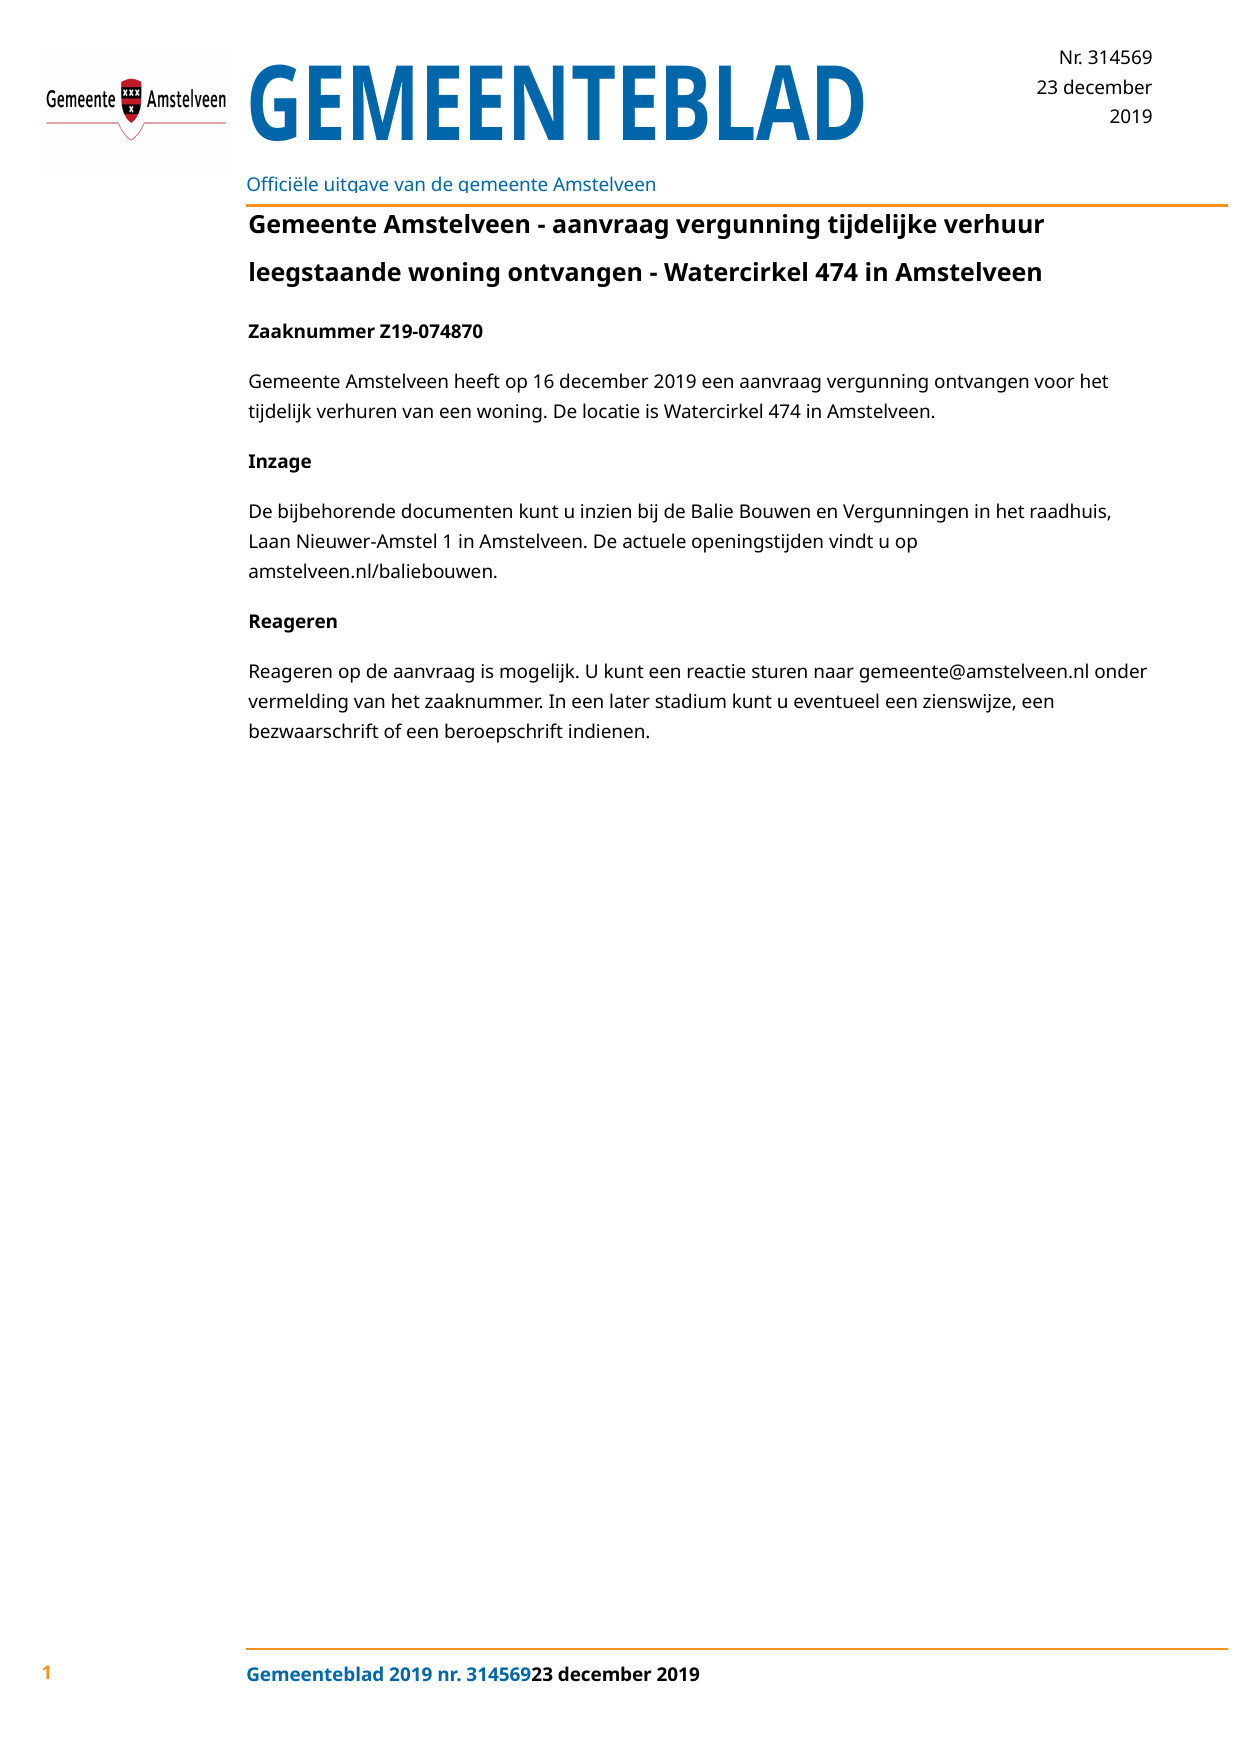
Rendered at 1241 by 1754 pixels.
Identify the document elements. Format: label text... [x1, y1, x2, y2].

text Gemeente Amstelveen heeft op 16 december 2019 een aanvraag vergunning ontvangen voor het tijdelijk verhuren van een woning. De locatie is Watercirkel 474 in Amstelveen. [248, 368, 1152, 424]
text Zaaknummer Z19-074870 [248, 318, 1152, 344]
text De bijbehorende documenten kunt u inzien bij de Balie Bouwen en Vergunningen in het raadhuis, Laan Nieuwer-Amstel 1 in Amstelveen. De actuele openingstijden vindt u op amstelveen.nl/baliebouwen. [248, 499, 1152, 584]
text Reageren [248, 608, 1152, 634]
text Reageren op de aanvraag is mogelijk. U kunt een reactie sturen naar gemeente@amstelveen.nl onder vermelding van het zaaknummer. In een later stadium kunt u eventueel een zienswijze, een bezwaarschrift of een beroepschrift indienen. [248, 659, 1152, 744]
text Gemeente Amstelveen - aanvraag vergunning tijdelijke verhuur leegstaande woning ontvangen - Watercirkel 474 in Amstelveen [248, 207, 1152, 288]
text Inzage [248, 448, 1152, 474]
picture [41, 47, 231, 172]
